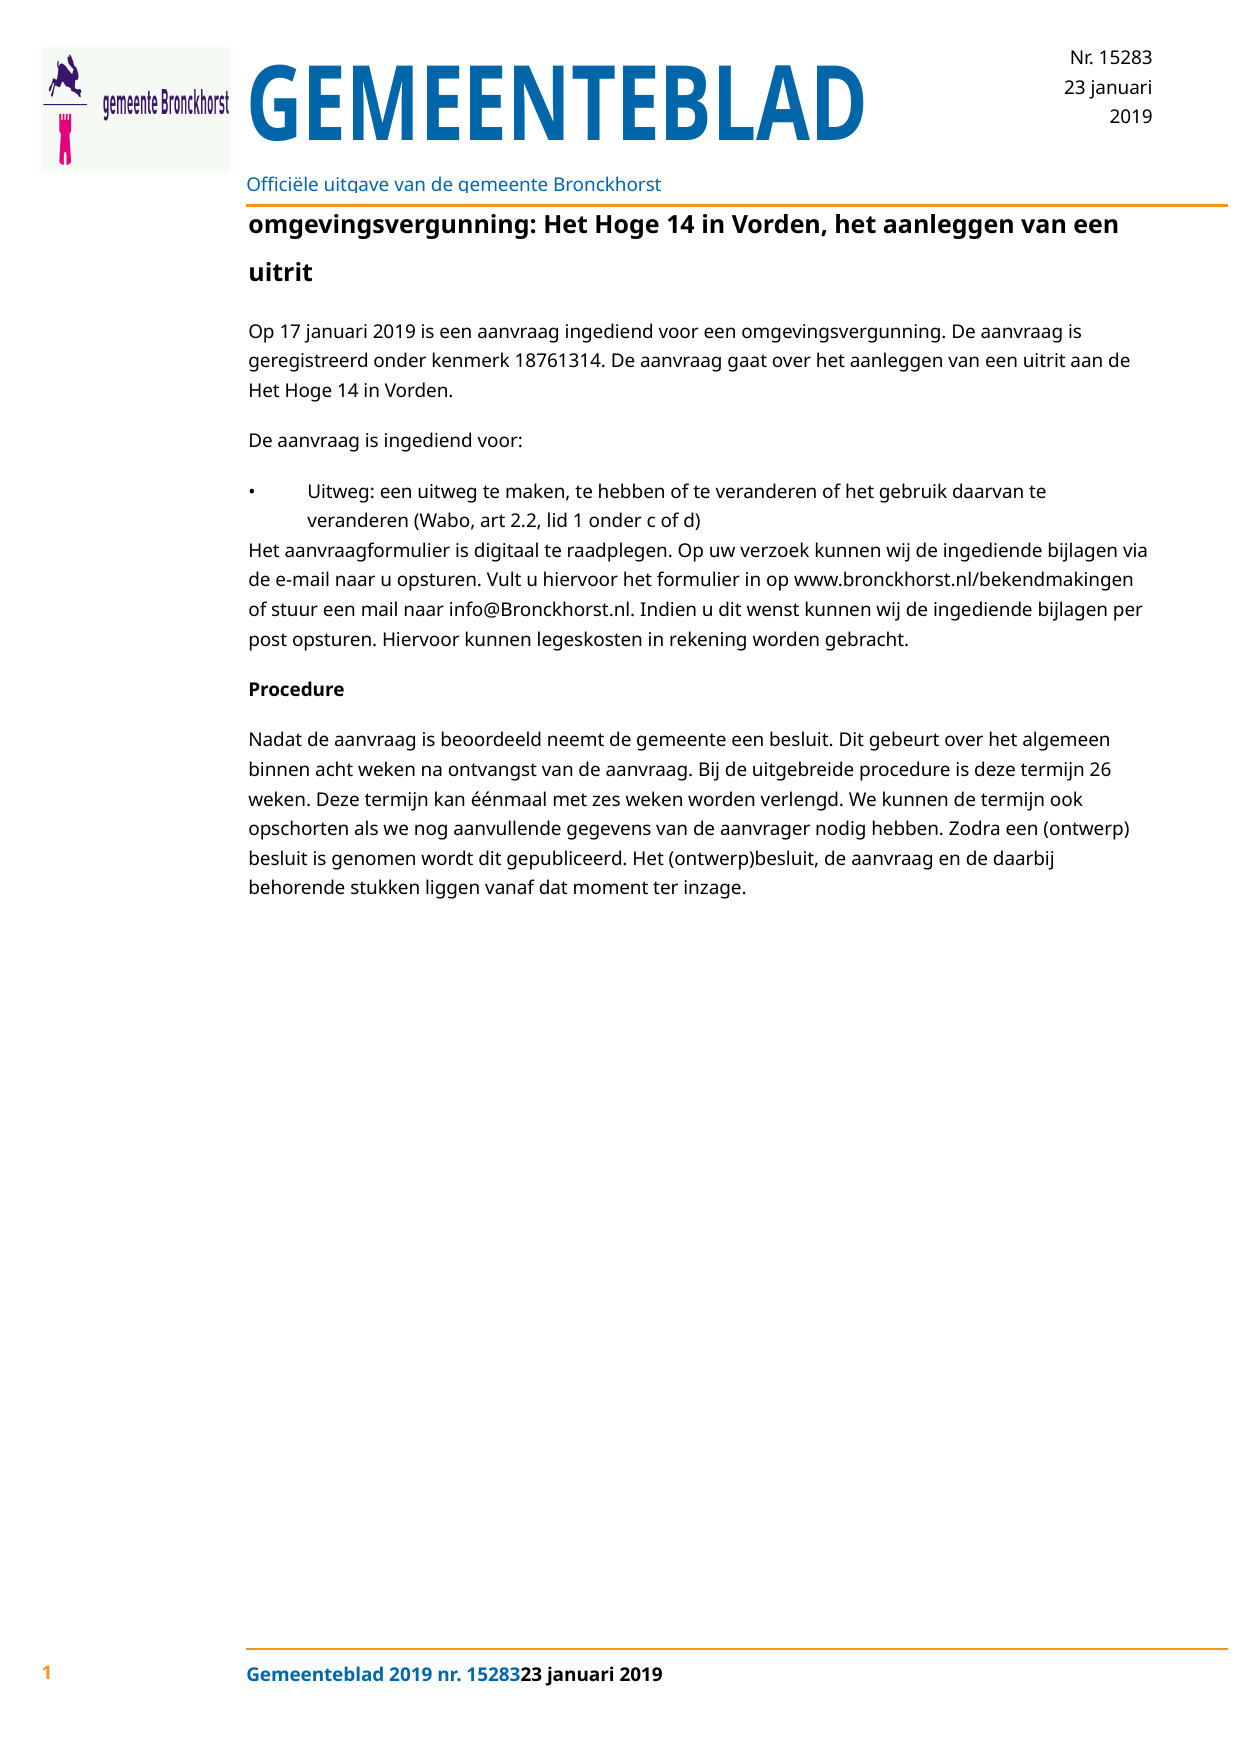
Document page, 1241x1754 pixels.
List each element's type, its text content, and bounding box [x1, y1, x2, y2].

text Nadat de aanvraag is beoordeeld neemt de gemeente een besluit. Dit gebeurt over het algemeen binnen acht weken na ontvangst van de aanvraag. Bij de uitgebreide procedure is deze termijn 26 weken. Deze termijn kan éénmaal met zes weken worden verlengd. We kunnen de termijn ook opschorten als we nog aanvullende gegevens van de aanvrager nodig hebben. Zodra een (ontwerp) besluit is genomen wordt dit gepubliceerd. Het (ontwerp)besluit, de aanvraag en de daarbij behorende stukken liggen vanaf dat moment ter inzage. [248, 727, 1152, 900]
text omgevingsvergunning: Het Hoge 14 in Vorden, het aanleggen van een uitrit [248, 207, 1152, 288]
text Procedure [248, 676, 1152, 702]
text Het aanvraagformulier is digitaal te raadplegen. Op uw verzoek kunnen wij de ingediende bijlagen via de e-mail naar u opsturen. Vult u hiervoor het formulier in op www.bronckhorst.nl/bekendmakingen of stuur een mail naar info@Bronckhorst.nl. Indien u dit wenst kunnen wij de ingediende bijlagen per post opsturen. Hiervoor kunnen legeskosten in rekening worden gebracht. [248, 537, 1152, 652]
text Op 17 januari 2019 is een aanvraag ingediend voor een omgevingsvergunning. De aanvraag is geregistreerd onder kenmerk 18761314. De aanvraag gaat over het aanleggen van een uitrit aan de Het Hoge 14 in Vorden. [248, 318, 1152, 403]
text De aanvraag is ingediend voor: [248, 427, 1152, 453]
list Uitweg: een uitweg te maken, te hebben of te veranderen of het gebruik daarvan te veranderen (Wabo, art 2.2, lid 1 onder c of d) [248, 478, 1152, 533]
picture [41, 47, 231, 172]
